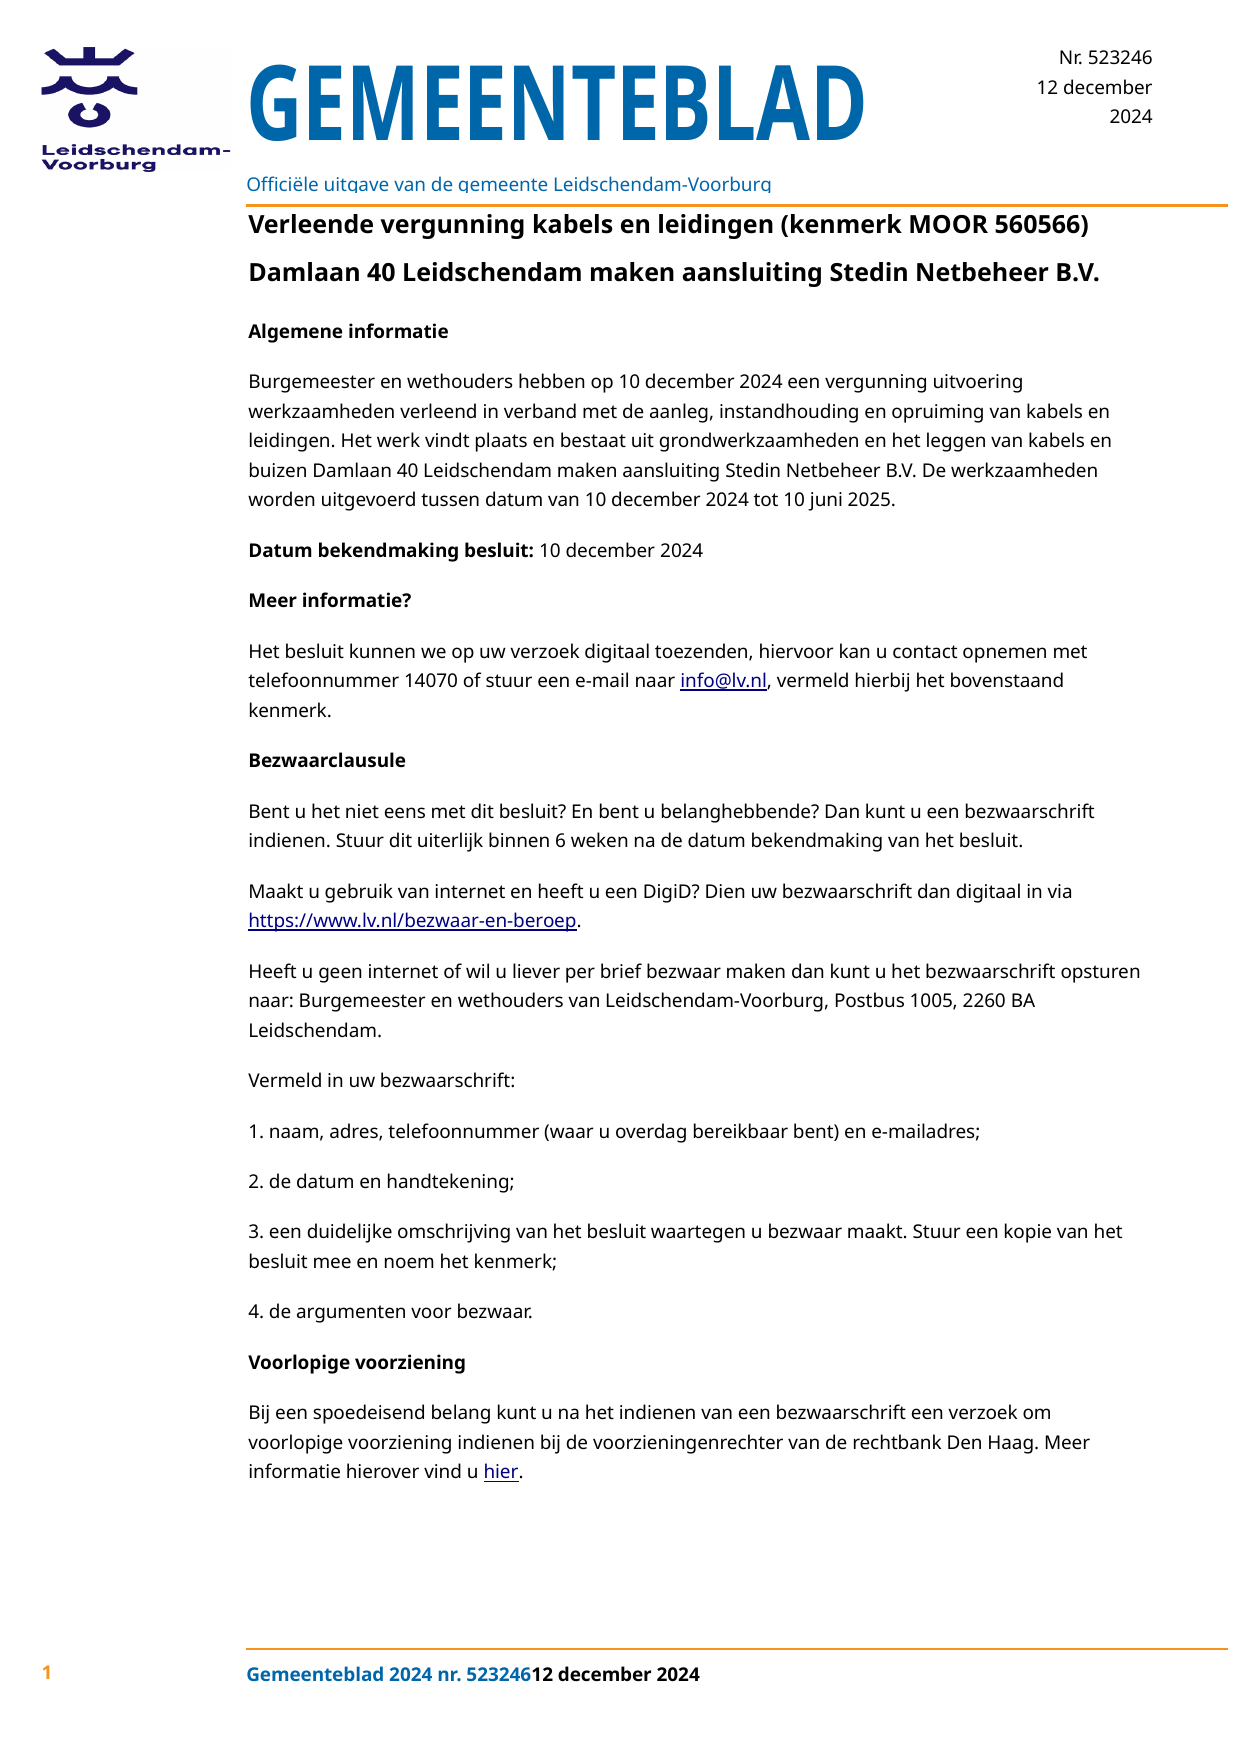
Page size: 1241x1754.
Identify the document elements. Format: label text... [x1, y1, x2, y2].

text Maakt u gebruik van internet en heeft u een DigiD? Dien uw bezwaarschrift dan digitaal in via https://www.lv.nl/bezwaar-en-beroep. [248, 878, 1152, 933]
text Vermeld in uw bezwaarschrift: [248, 1067, 1152, 1093]
text 1. naam, adres, telefoonnummer (waar u overdag bereikbaar bent) en e-mailadres; [248, 1118, 1152, 1144]
text Verleende vergunning kabels en leidingen (kenmerk MOOR 560566) Damlaan 40 Leidschendam maken aansluiting Stedin Netbeheer B.V. [248, 207, 1152, 288]
text Bij een spoedeisend belang kunt u na het indienen van een bezwaarschrift een verzoek om voorlopige voorziening indienen bij de voorzieningenrechter van de rechtbank Den Haag. Meer informatie hierover vind u hier. [248, 1399, 1152, 1484]
text 2. de datum en handtekening; [248, 1168, 1152, 1194]
text 3. een duidelijke omschrijving van het besluit waartegen u bezwaar maakt. Stuur een kopie van het besluit mee en noem het kenmerk; [248, 1219, 1152, 1274]
text Heeft u geen internet of wil u liever per brief bezwaar maken dan kunt u het bezwaarschrift opsturen naar: Burgemeester en wethouders van Leidschendam-Voorburg, Postbus 1005, 2260 BA Leidschendam. [248, 958, 1152, 1043]
text Het besluit kunnen we op uw verzoek digitaal toezenden, hiervoor kan u contact opnemen met telefoonnummer 14070 of stuur een e-mail naar info@lv.nl, vermeld hierbij het bovenstaand kenmerk. [248, 638, 1152, 723]
picture [41, 47, 231, 172]
text Voorlopige voorziening [248, 1349, 1152, 1375]
text 4. de argumenten voor bezwaar. [248, 1299, 1152, 1324]
text Burgemeester en wethouders hebben op 10 december 2024 een vergunning uitvoering werkzaamheden verleend in verband met de aanleg, instandhouding en opruiming van kabels en leidingen. Het werk vindt plaats en bestaat uit grondwerkzaamheden en het leggen van kabels en buizen Damlaan 40 Leidschendam maken aansluiting Stedin Netbeheer B.V. De werkzaamheden worden uitgevoerd tussen datum van 10 december 2024 tot 10 juni 2025. [248, 368, 1152, 512]
text Datum bekendmaking besluit: 10 december 2024 [248, 537, 1152, 563]
text Bent u het niet eens met dit besluit? En bent u belanghebbende? Dan kunt u een bezwaarschrift indienen. Stuur dit uiterlijk binnen 6 weken na de datum bekendmaking van het besluit. [248, 798, 1152, 853]
text Meer informatie? [248, 587, 1152, 613]
text Algemene informatie [248, 318, 1152, 344]
text Bezwaarclausule [248, 747, 1152, 773]
